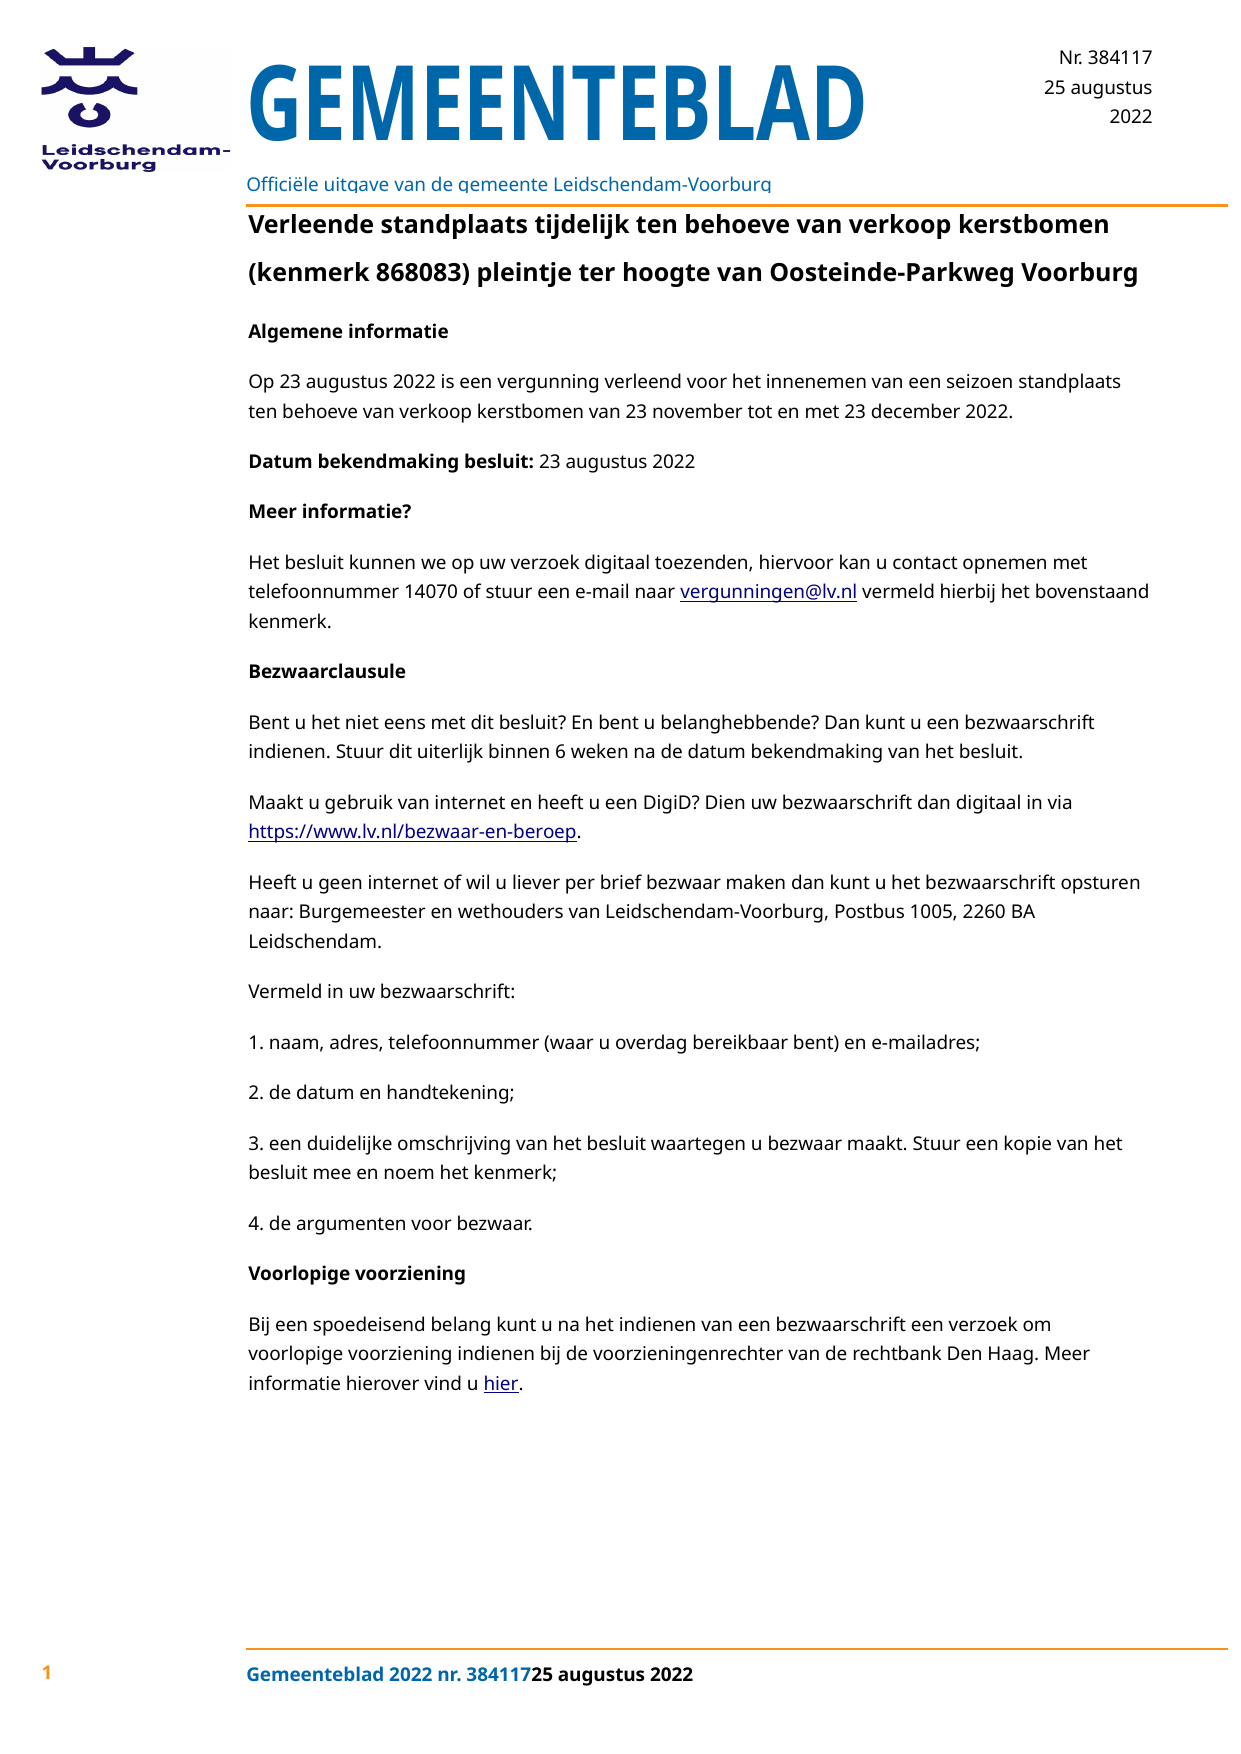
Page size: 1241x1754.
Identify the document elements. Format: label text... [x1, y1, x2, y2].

text Meer informatie? [248, 499, 1152, 524]
picture [41, 47, 231, 172]
text Op 23 augustus 2022 is een vergunning verleend voor het innenemen van een seizoen standplaats ten behoeve van verkoop kerstbomen van 23 november tot en met 23 december 2022. [248, 368, 1152, 424]
text 4. de argumenten voor bezwaar. [248, 1210, 1152, 1236]
text Bij een spoedeisend belang kunt u na het indienen van een bezwaarschrift een verzoek om voorlopige voorziening indienen bij de voorzieningenrechter van de rechtbank Den Haag. Meer informatie hierover vind u hier. [248, 1311, 1152, 1396]
text Bezwaarclausule [248, 659, 1152, 684]
text Datum bekendmaking besluit: 23 augustus 2022 [248, 448, 1152, 474]
text Maakt u gebruik van internet en heeft u een DigiD? Dien uw bezwaarschrift dan digitaal in via https://www.lv.nl/bezwaar-en-beroep. [248, 789, 1152, 844]
text 3. een duidelijke omschrijving van het besluit waartegen u bezwaar maakt. Stuur een kopie van het besluit mee en noem het kenmerk; [248, 1130, 1152, 1185]
text Algemene informatie [248, 318, 1152, 344]
text Vermeld in uw bezwaarschrift: [248, 979, 1152, 1004]
text 1. naam, adres, telefoonnummer (waar u overdag bereikbaar bent) en e-mailadres; [248, 1029, 1152, 1055]
text Het besluit kunnen we op uw verzoek digitaal toezenden, hiervoor kan u contact opnemen met telefoonnummer 14070 of stuur een e-mail naar vergunningen@lv.nl vermeld hierbij het bovenstaand kenmerk. [248, 549, 1152, 634]
text 2. de datum en handtekening; [248, 1079, 1152, 1105]
text Verleende standplaats tijdelijk ten behoeve van verkoop kerstbomen (kenmerk 868083) pleintje ter hoogte van Oosteinde-Parkweg Voorburg [248, 207, 1152, 288]
text Voorlopige voorziening [248, 1260, 1152, 1286]
text Bent u het niet eens met dit besluit? En bent u belanghebbende? Dan kunt u een bezwaarschrift indienen. Stuur dit uiterlijk binnen 6 weken na de datum bekendmaking van het besluit. [248, 709, 1152, 764]
text Heeft u geen internet of wil u liever per brief bezwaar maken dan kunt u het bezwaarschrift opsturen naar: Burgemeester en wethouders van Leidschendam-Voorburg, Postbus 1005, 2260 BA Leidschendam. [248, 869, 1152, 954]
